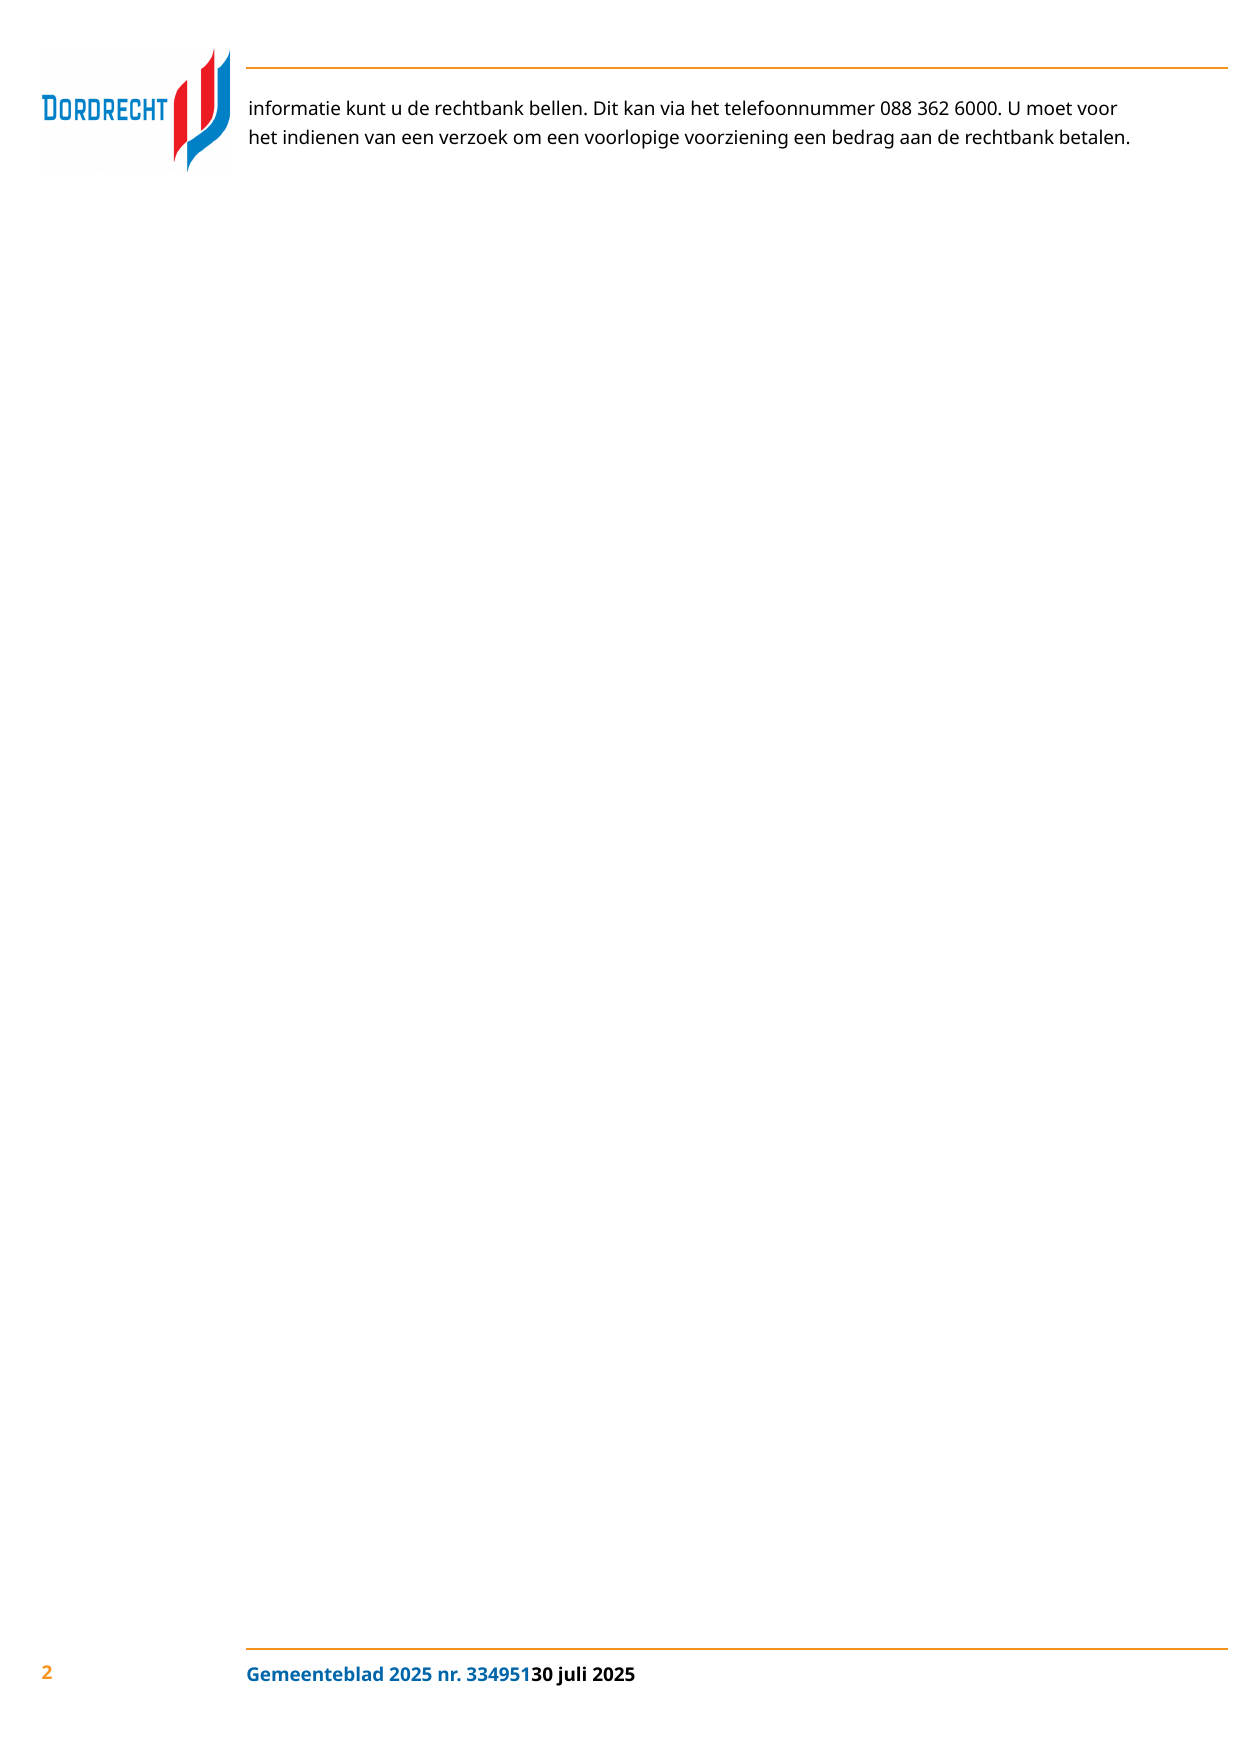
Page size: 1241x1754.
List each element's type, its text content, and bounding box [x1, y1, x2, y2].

picture [41, 47, 231, 172]
text informatie kunt u de rechtbank bellen. Dit kan via het telefoonnummer 088 362 6000. U moet voor het indienen van een verzoek om een voorlopige voorziening een bedrag aan de rechtbank betalen. [248, 95, 1152, 150]
